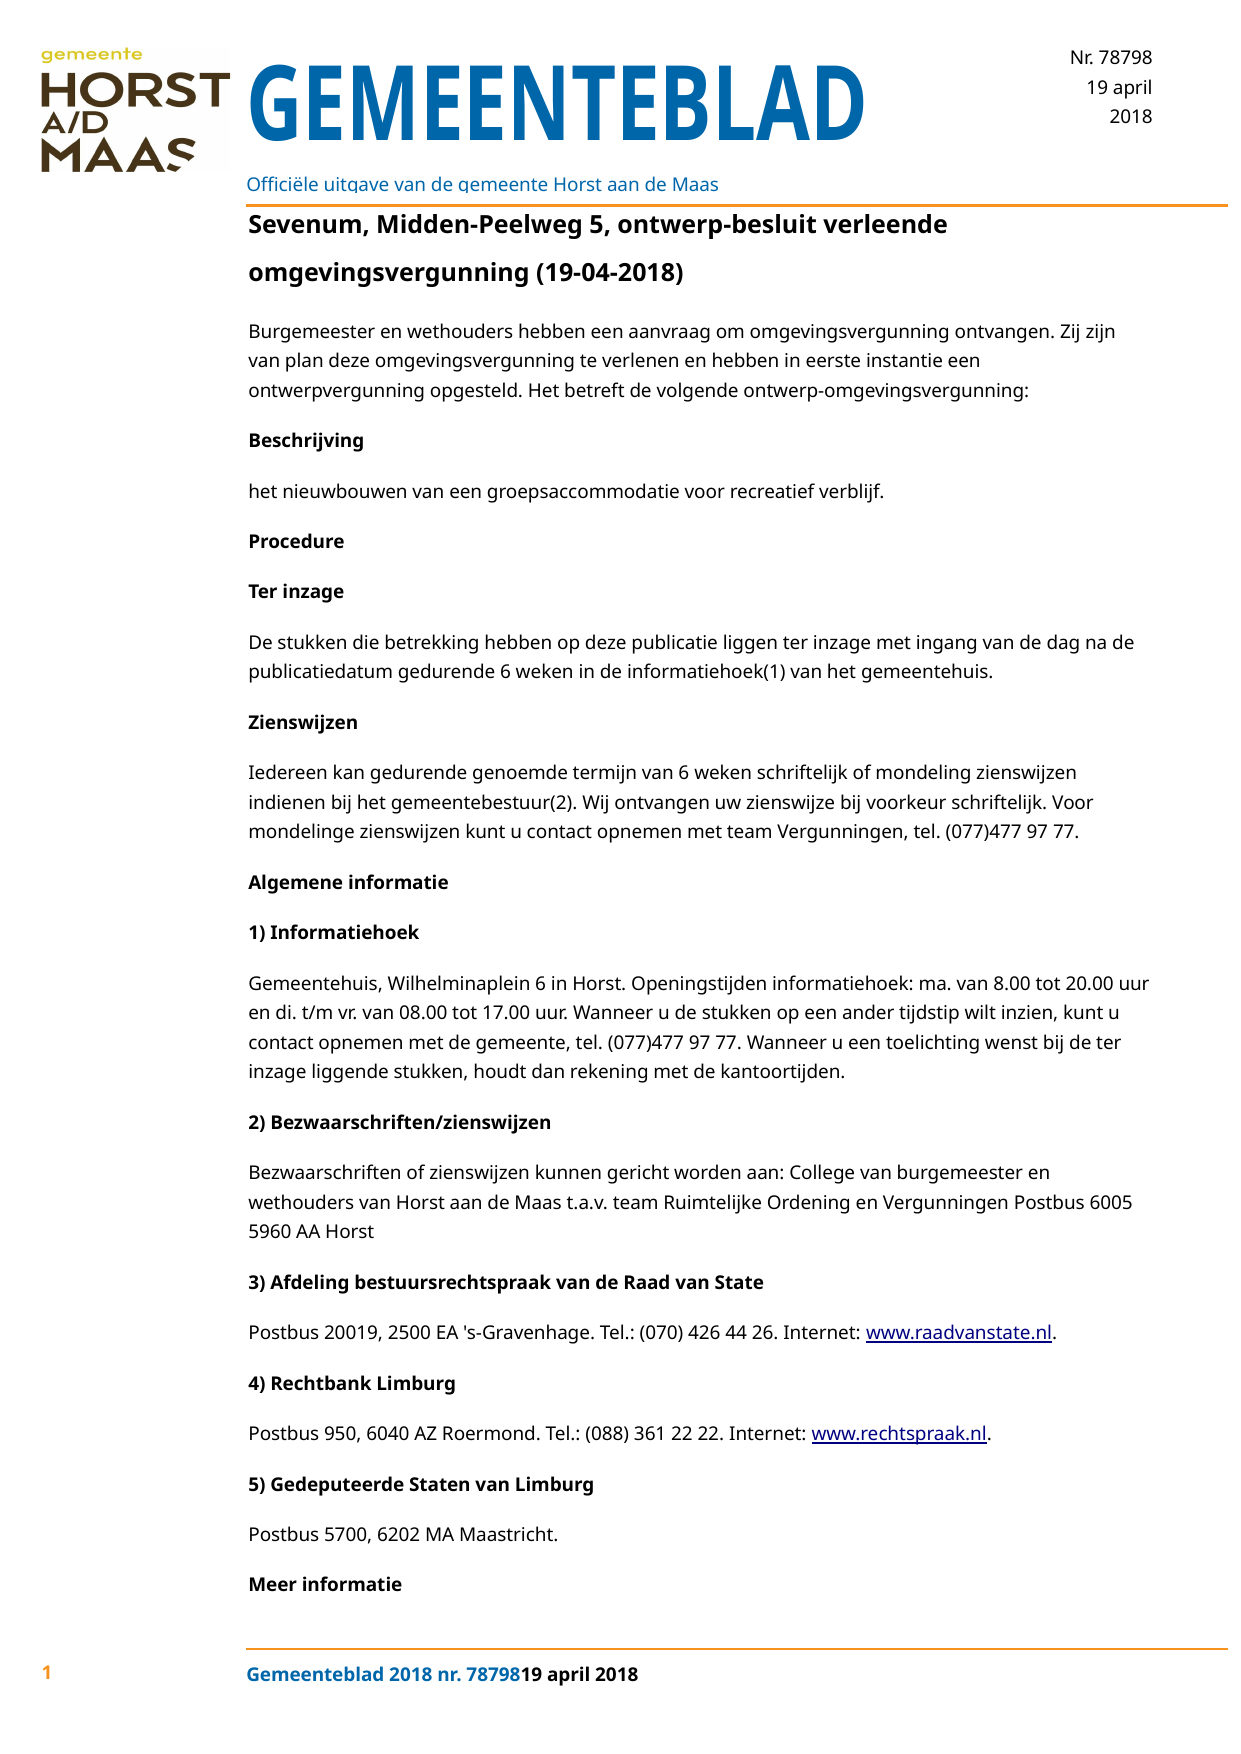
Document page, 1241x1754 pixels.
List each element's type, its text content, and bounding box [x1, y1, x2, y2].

text Ter inzage [248, 579, 1152, 604]
text Burgemeester en wethouders hebben een aanvraag om omgevingsvergunning ontvangen. Zij zijn van plan deze omgevingsvergunning te verlenen en hebben in eerste instantie een ontwerpvergunning opgesteld. Het betreft de volgende ontwerp-omgevingsvergunning: [248, 318, 1152, 403]
text Postbus 20019, 2500 EA 's-Gravenhage. Tel.: (070) 426 44 26. Internet: www.raadvanstate.nl. [248, 1319, 1152, 1345]
text Procedure [248, 528, 1152, 554]
text Meer informatie [248, 1572, 1152, 1597]
text 3) Afdeling bestuursrechtspraak van de Raad van State [248, 1269, 1152, 1295]
text De stukken die betrekking hebben op deze publicatie liggen ter inzage met ingang van de dag na de publicatiedatum gedurende 6 weken in de informatiehoek(1) van het gemeentehuis. [248, 629, 1152, 684]
text Postbus 950, 6040 AZ Roermond. Tel.: (088) 361 22 22. Internet: www.rechtspraak.nl. [248, 1420, 1152, 1446]
text 4) Rechtbank Limburg [248, 1370, 1152, 1396]
text 5) Gedeputeerde Staten van Limburg [248, 1471, 1152, 1497]
text Zienswijzen [248, 709, 1152, 735]
picture [41, 47, 231, 172]
text 1) Informatiehoek [248, 919, 1152, 945]
text 2) Bezwaarschriften/zienswijzen [248, 1109, 1152, 1135]
text Iedereen kan gedurende genoemde termijn van 6 weken schriftelijk of mondeling zienswijzen indienen bij het gemeentebestuur(2). Wij ontvangen uw zienswijze bij voorkeur schriftelijk. Voor mondelinge zienswijzen kunt u contact opnemen met team Vergunningen, tel. (077)477 97 77. [248, 759, 1152, 844]
text Beschrijving [248, 427, 1152, 453]
text Postbus 5700, 6202 MA Maastricht. [248, 1521, 1152, 1547]
text Algemene informatie [248, 869, 1152, 895]
text Gemeentehuis, Wilhelminaplein 6 in Horst. Openingstijden informatiehoek: ma. van 8.00 tot 20.00 uur en di. t/m vr. van 08.00 tot 17.00 uur. Wanneer u de stukken op een ander tijdstip wilt inzien, kunt u contact opnemen met de gemeente, tel. (077)477 97 77. Wanneer u een toelichting wenst bij de ter inzage liggende stukken, houdt dan rekening met de kantoortijden. [248, 970, 1152, 1084]
text Bezwaarschriften of zienswijzen kunnen gericht worden aan: College van burgemeester en wethouders van Horst aan de Maas t.a.v. team Ruimtelijke Ordening en Vergunningen Postbus 6005 5960 AA Horst [248, 1159, 1152, 1244]
text het nieuwbouwen van een groepsaccommodatie voor recreatief verblijf. [248, 478, 1152, 504]
text Sevenum, Midden-Peelweg 5, ontwerp-besluit verleende omgevingsvergunning (19-04-2018) [248, 207, 1152, 288]
